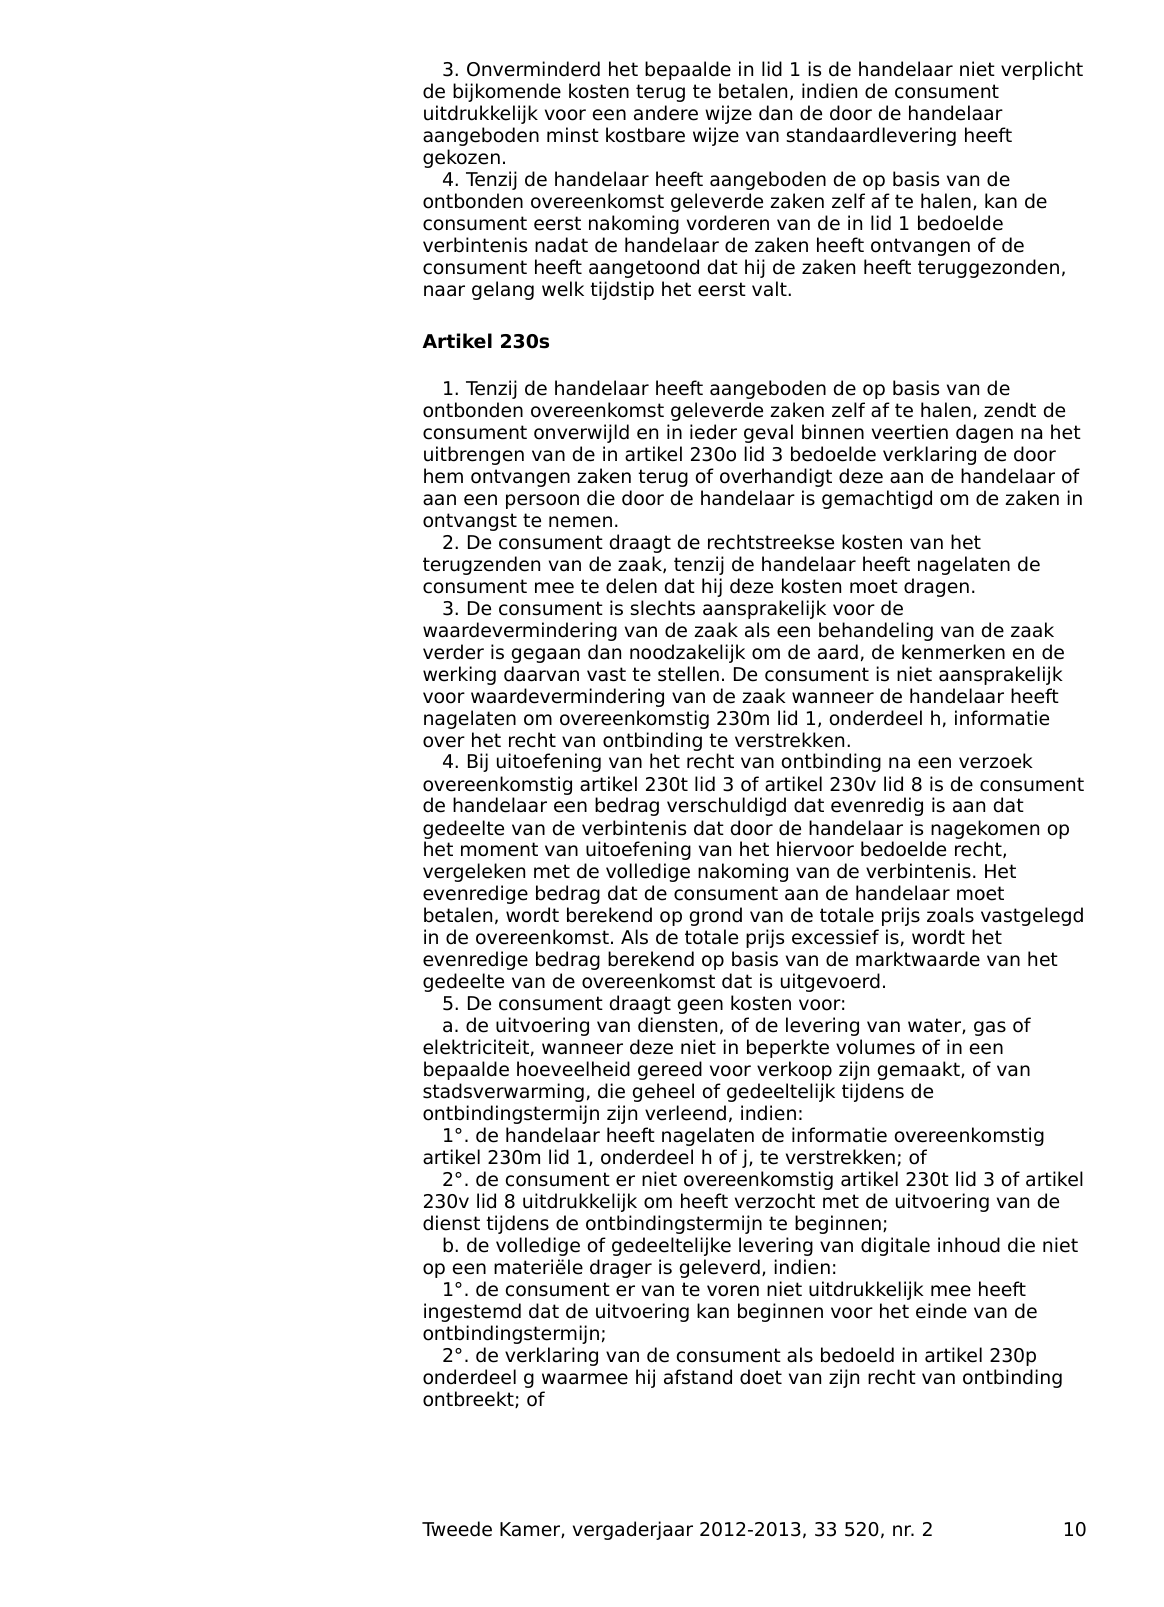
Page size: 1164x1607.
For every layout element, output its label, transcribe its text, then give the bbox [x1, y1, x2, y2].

text 4. Tenzij de handelaar heeft aangeboden de op basis van de ontbonden overeenkomst geleverde zaken zelf af te halen, kan de consument eerst nakoming vorderen van de in lid 1 bedoelde verbintenis nadat de handelaar de zaken heeft ontvangen of de consument heeft aangetoond dat hij de zaken heeft teruggezonden, naar gelang welk tijdstip het eerst valt. [422, 169, 1087, 301]
text 2. De consument draagt de rechtstreekse kosten van het terugzenden van de zaak, tenzij de handelaar heeft nagelaten de consument mee te delen dat hij deze kosten moet dragen. [422, 532, 1087, 598]
subtitle Artikel 230s [422, 331, 1087, 353]
text 2°. de consument er niet overeenkomstig artikel 230t lid 3 of artikel 230v lid 8 uitdrukkelijk om heeft verzocht met de uitvoering van de dienst tijdens de ontbindingstermijn te beginnen; [422, 1169, 1087, 1235]
text 1. Tenzij de handelaar heeft aangeboden de op basis van de ontbonden overeenkomst geleverde zaken zelf af te halen, zendt de consument onverwijld en in ieder geval binnen veertien dagen na het uitbrengen van de in artikel 230o lid 3 bedoelde verklaring de door hem ontvangen zaken terug of overhandigt deze aan de handelaar of aan een persoon die door de handelaar is gemachtigd om de zaken in ontvangst te nemen. [422, 378, 1087, 532]
text a. de uitvoering van diensten, of de levering van water, gas of elektriciteit, wanneer deze niet in beperkte volumes of in een bepaalde hoeveelheid gereed voor verkoop zijn gemaakt, of van stadsverwarming, die geheel of gedeeltelijk tijdens de ontbindingstermijn zijn verleend, indien: [422, 1015, 1087, 1125]
text 5. De consument draagt geen kosten voor: [422, 993, 1087, 1015]
text 4. Bij uitoefening van het recht van ontbinding na een verzoek overeenkomstig artikel 230t lid 3 of artikel 230v lid 8 is de consument de handelaar een bedrag verschuldigd dat evenredig is aan dat gedeelte van de verbintenis dat door de handelaar is nagekomen op het moment van uitoefening van het hiervoor bedoelde recht, vergeleken met de volledige nakoming van de verbintenis. Het evenredige bedrag dat de consument aan de handelaar moet betalen, wordt berekend op grond van de totale prijs zoals vastgelegd in de overeenkomst. Als de totale prijs excessief is, wordt het evenredige bedrag berekend op basis van de marktwaarde van het gedeelte van de overeenkomst dat is uitgevoerd. [422, 751, 1087, 993]
text b. de volledige of gedeeltelijke levering van digitale inhoud die niet op een materiële drager is geleverd, indien: [422, 1235, 1087, 1279]
text 3. Onverminderd het bepaalde in lid 1 is de handelaar niet verplicht de bijkomende kosten terug te betalen, indien de consument uitdrukkelijk voor een andere wijze dan de door de handelaar aangeboden minst kostbare wijze van standaardlevering heeft gekozen. [422, 59, 1087, 169]
text 1°. de consument er van te voren niet uitdrukkelijk mee heeft ingestemd dat de uitvoering kan beginnen voor het einde van de ontbindingstermijn; [422, 1279, 1087, 1345]
text 2°. de verklaring van de consument als bedoeld in artikel 230p onderdeel g waarmee hij afstand doet van zijn recht van ontbinding ontbreekt; of [422, 1345, 1087, 1411]
text 3. De consument is slechts aansprakelijk voor de waardevermindering van de zaak als een behandeling van de zaak verder is gegaan dan noodzakelijk om de aard, de kenmerken en de werking daarvan vast te stellen. De consument is niet aansprakelijk voor waardevermindering van de zaak wanneer de handelaar heeft nagelaten om overeenkomstig 230m lid 1, onderdeel h, informatie over het recht van ontbinding te verstrekken. [422, 598, 1087, 751]
text 1°. de handelaar heeft nagelaten de informatie overeenkomstig artikel 230m lid 1, onderdeel h of j, te verstrekken; of [422, 1125, 1087, 1169]
